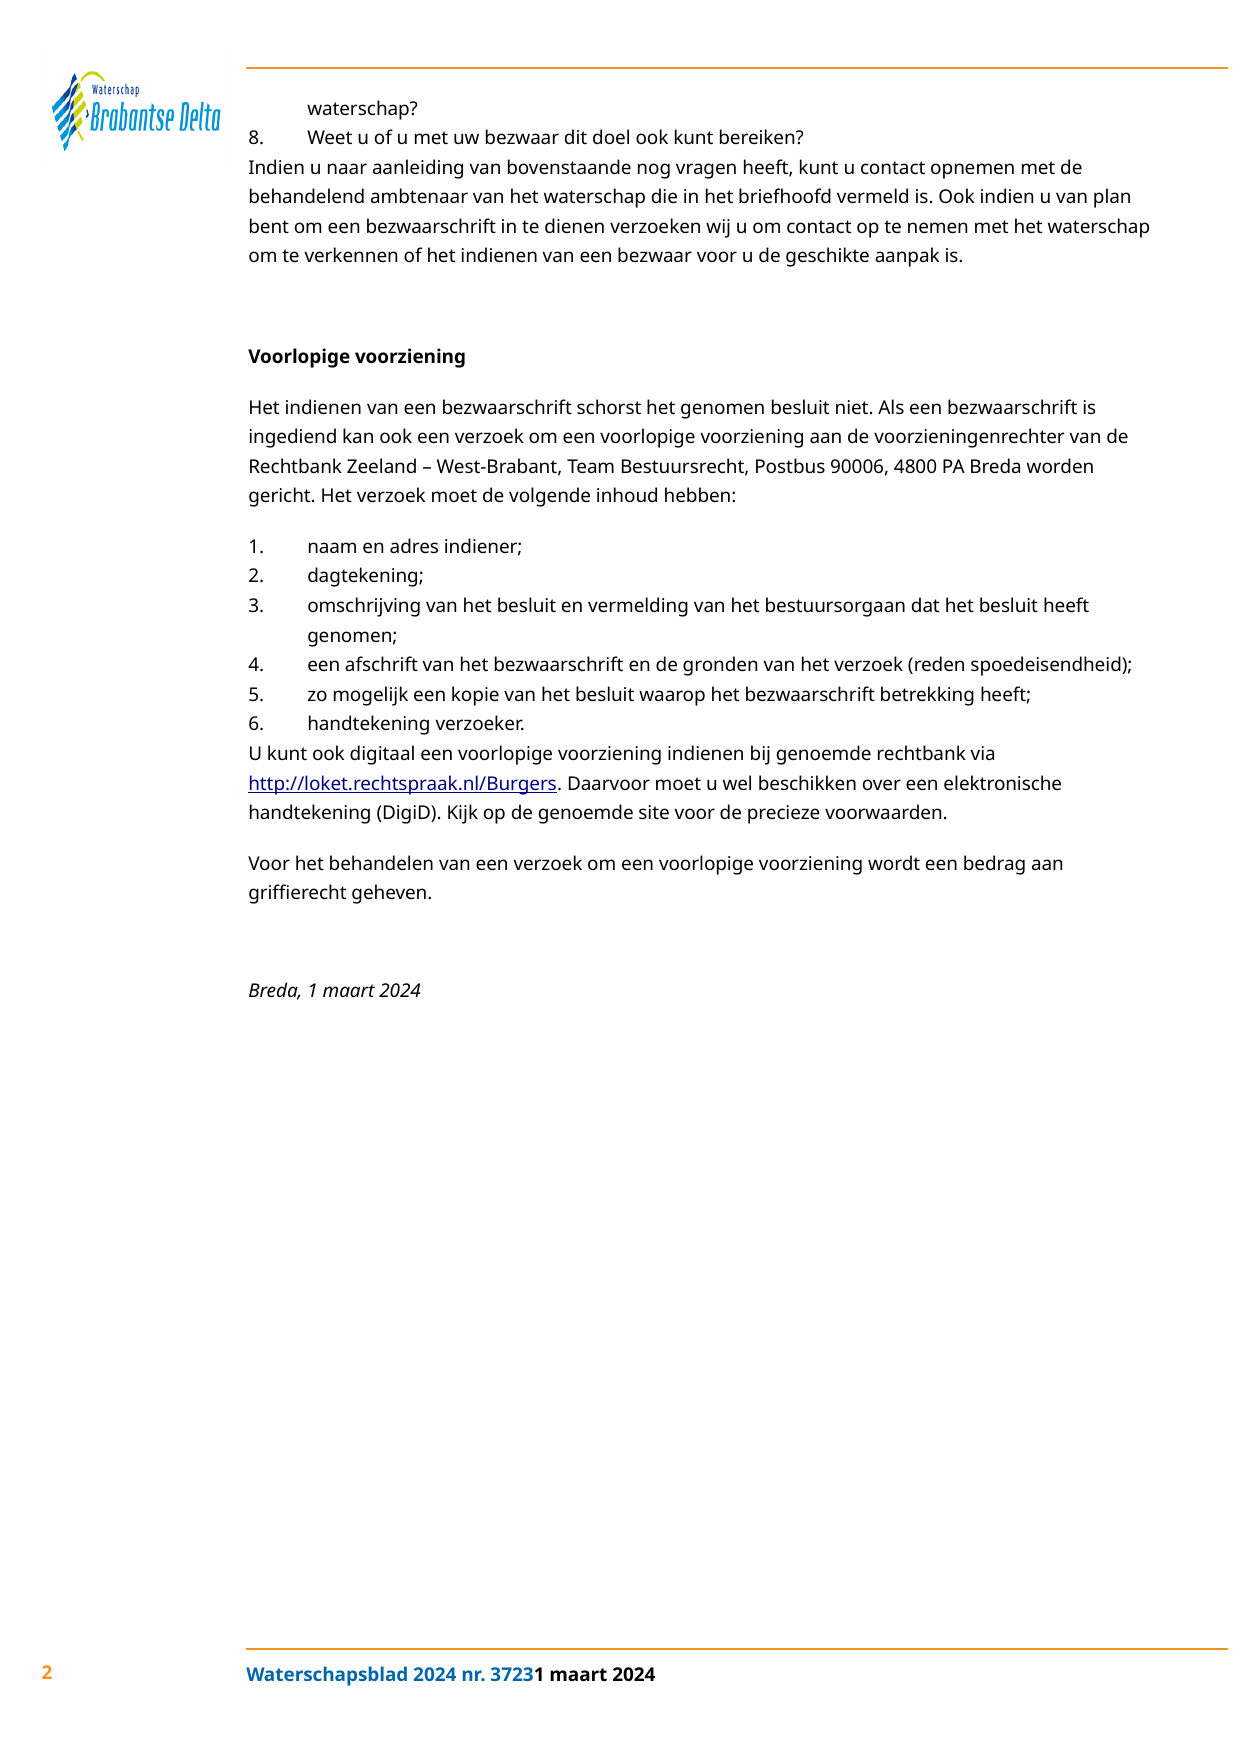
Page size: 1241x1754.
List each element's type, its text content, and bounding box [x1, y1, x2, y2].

text U kunt ook digitaal een voorlopige voorziening indienen bij genoemde rechtbank via http://loket.rechtspraak.nl/Burgers. Daarvoor moet u wel beschikken over een elektronische handtekening (DigiD). Kijk op de genoemde site voor de precieze voorwaarden. [248, 740, 1152, 825]
list waterschap? [248, 95, 1152, 121]
picture [41, 47, 231, 172]
text Indien u naar aanleiding van bovenstaande nog vragen heeft, kunt u contact opnemen met de behandelend ambtenaar van het waterschap die in het briefhoofd vermeld is. Ook indien u van plan bent om een bezwaarschrift in te dienen verzoeken wij u om contact op te nemen met het waterschap om te verkennen of het indienen van een bezwaar voor u de geschikte aanpak is. [248, 154, 1152, 268]
text Voorlopige voorziening [248, 343, 1152, 369]
text Het indienen van een bezwaarschrift schorst het genomen besluit niet. Als een bezwaarschrift is ingediend kan ook een verzoek om een voorlopige voorziening aan de voorzieningenrechter van de Rechtbank Zeeland – West-Brabant, Team Bestuursrecht, Postbus 90006, 4800 PA Breda worden gericht. Het verzoek moet de volgende inhoud hebben: [248, 394, 1152, 508]
list omschrijving van het besluit en vermelding van het bestuursorgaan dat het besluit heeft genomen; [248, 592, 1152, 648]
list dagtekening; [248, 563, 1152, 588]
list naam en adres indiener; [248, 533, 1152, 559]
list een afschrift van het bezwaarschrift en de gronden van het verzoek (reden spoedeisendheid); [248, 651, 1152, 677]
text Voor het behandelen van een verzoek om een voorlopige voorziening wordt een bedrag aan griffierecht geheven. [248, 850, 1152, 905]
list zo mogelijk een kopie van het besluit waarop het bezwaarschrift betrekking heeft; [248, 681, 1152, 707]
list Weet u of u met uw bezwaar dit doel ook kunt bereiken? [248, 124, 1152, 150]
text Breda, 1 maart 2024 [248, 978, 1152, 1003]
list handtekening verzoeker. [248, 711, 1152, 736]
